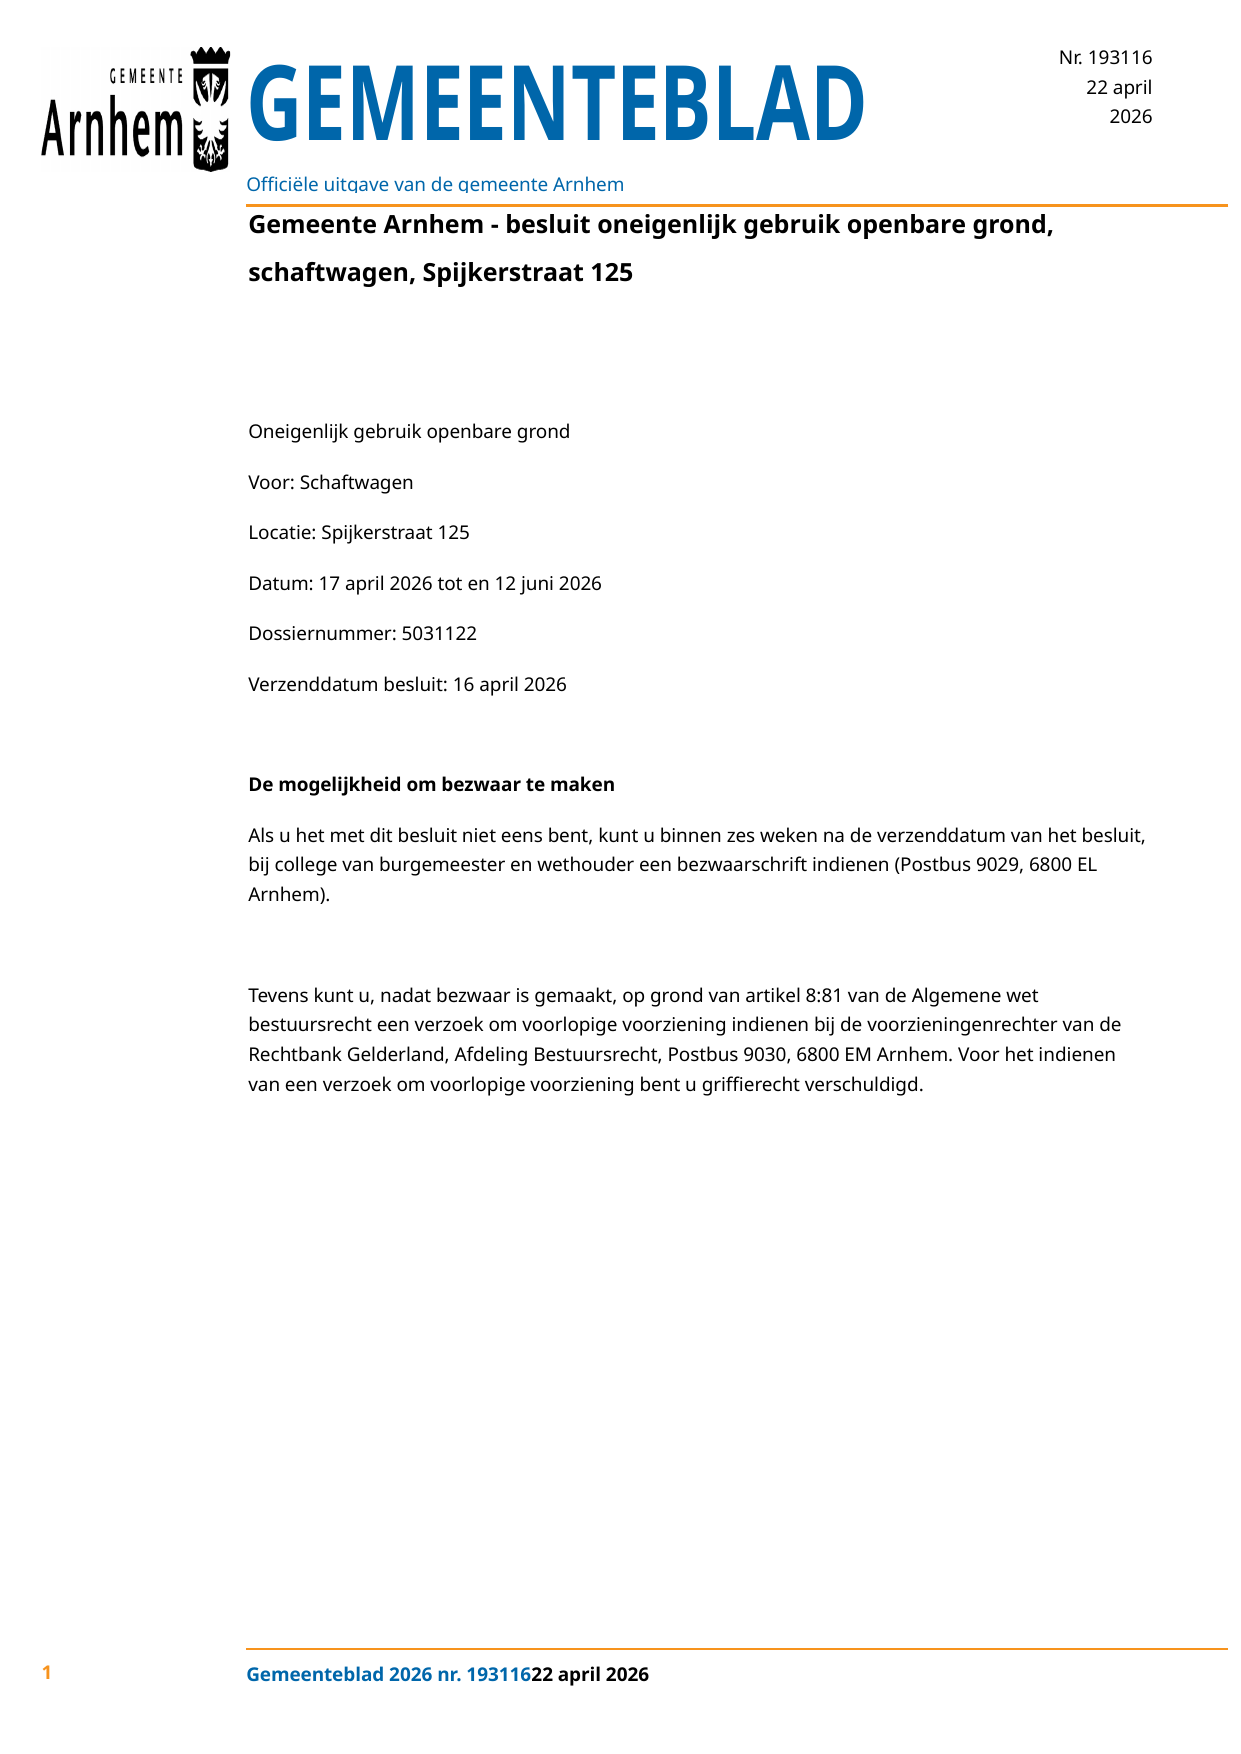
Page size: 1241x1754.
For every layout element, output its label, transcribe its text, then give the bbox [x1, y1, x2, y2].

text Verzenddatum besluit: 16 april 2026 [248, 671, 1152, 697]
text Tevens kunt u, nadat bezwaar is gemaakt, op grond van artikel 8:81 van de Algemene wet bestuursrecht een verzoek om voorlopige voorziening indienen bij de voorzieningenrechter van de Rechtbank Gelderland, Afdeling Bestuursrecht, Postbus 9030, 6800 EM Arnhem. Voor het indienen van een verzoek om voorlopige voorziening bent u griffierecht verschuldigd. [248, 982, 1152, 1097]
text Voor: Schaftwagen [248, 469, 1152, 495]
text Locatie: Spijkerstraat 125 [248, 519, 1152, 545]
text Als u het met dit besluit niet eens bent, kunt u binnen zes weken na de verzenddatum van het besluit, bij college van burgemeester en wethouder een bezwaarschrift indienen (Postbus 9029, 6800 EL Arnhem). [248, 822, 1152, 907]
text Datum: 17 april 2026 tot en 12 juni 2026 [248, 570, 1152, 596]
text Dossiernummer: 5031122 [248, 620, 1152, 646]
text Gemeente Arnhem - besluit oneigenlijk gebruik openbare grond, schaftwagen, Spijkerstraat 125 [248, 207, 1152, 288]
text De mogelijkheid om bezwaar te maken [248, 772, 1152, 797]
picture [41, 47, 231, 172]
text Oneigenlijk gebruik openbare grond [248, 419, 1152, 444]
